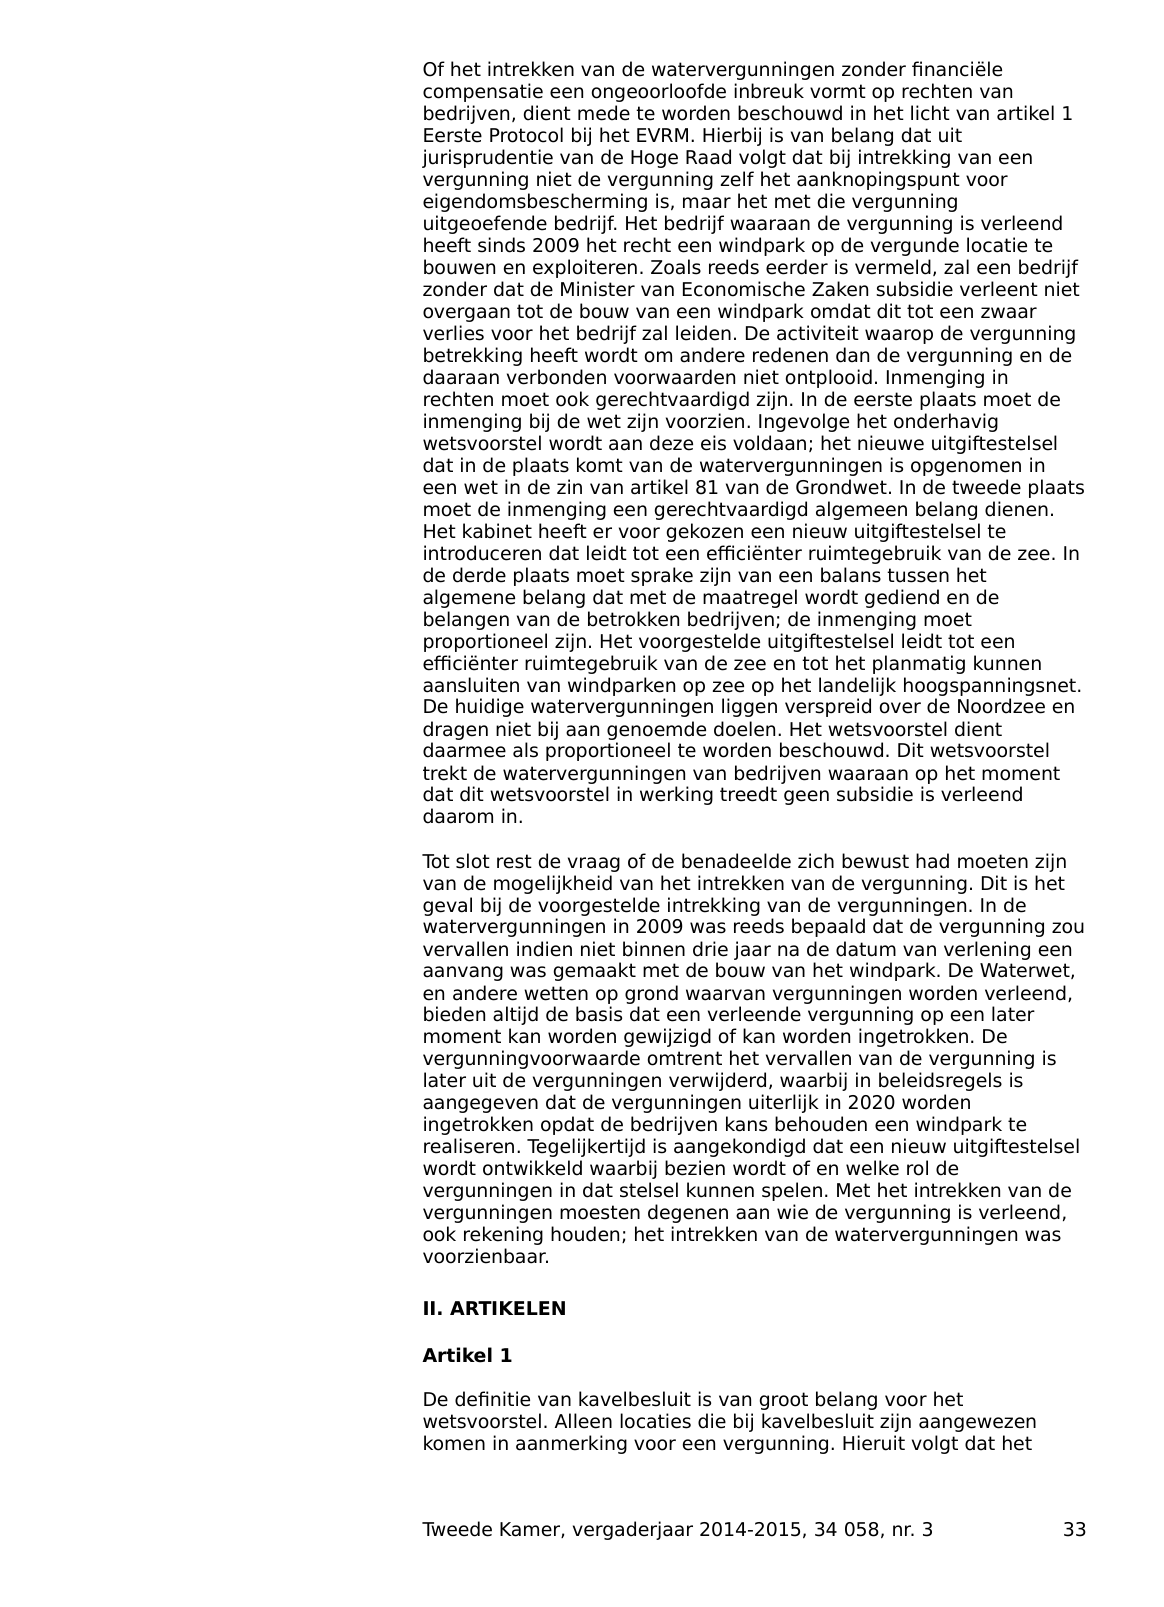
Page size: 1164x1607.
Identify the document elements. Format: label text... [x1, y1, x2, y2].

text Tot slot rest de vraag of de benadeelde zich bewust had moeten zijn van de mogelijkheid van het intrekken van de vergunning. Dit is het geval bij de voorgestelde intrekking van de vergunningen. In de watervergunningen in 2009 was reeds bepaald dat de vergunning zou vervallen indien niet binnen drie jaar na de datum van verlening een aanvang was gemaakt met de bouw van het windpark. De Waterwet, en andere wetten op grond waarvan vergunningen worden verleend, bieden altijd de basis dat een verleende vergunning op een later moment kan worden gewijzigd of kan worden ingetrokken. De vergunningvoorwaarde omtrent het vervallen van de vergunning is later uit de vergunningen verwijderd, waarbij in beleidsregels is aangegeven dat de vergunningen uiterlijk in 2020 worden ingetrokken opdat de bedrijven kans behouden een windpark te realiseren. Tegelijkertijd is aangekondigd dat een nieuw uitgiftestelsel wordt ontwikkeld waarbij bezien wordt of en welke rol de vergunningen in dat stelsel kunnen spelen. Met het intrekken van de vergunningen moesten degenen aan wie de vergunning is verleend, ook rekening houden; het intrekken van de watervergunningen was voorzienbaar. [422, 851, 1087, 1268]
text De definitie van kavelbesluit is van groot belang voor het wetsvoorstel. Alleen locaties die bij kavelbesluit zijn aangewezen komen in aanmerking voor een vergunning. Hieruit volgt dat het [422, 1389, 1087, 1455]
subtitle II. ARTIKELEN [422, 1298, 1087, 1320]
text Of het intrekken van de watervergunningen zonder financiële compensatie een ongeoorloofde inbreuk vormt op rechten van bedrijven, dient mede te worden beschouwd in het licht van artikel 1 Eerste Protocol bij het EVRM. Hierbij is van belang dat uit jurisprudentie van de Hoge Raad volgt dat bij intrekking van een vergunning niet de vergunning zelf het aanknopingspunt voor eigendomsbescherming is, maar het met die vergunning uitgeoefende bedrijf. Het bedrijf waaraan de vergunning is verleend heeft sinds 2009 het recht een windpark op de vergunde locatie te bouwen en exploiteren. Zoals reeds eerder is vermeld, zal een bedrijf zonder dat de Minister van Economische Zaken subsidie verleent niet overgaan tot de bouw van een windpark omdat dit tot een zwaar verlies voor het bedrijf zal leiden. De activiteit waarop de vergunning betrekking heeft wordt om andere redenen dan de vergunning en de daaraan verbonden voorwaarden niet ontplooid. Inmenging in rechten moet ook gerechtvaardigd zijn. In de eerste plaats moet de inmenging bij de wet zijn voorzien. Ingevolge het onderhavig wetsvoorstel wordt aan deze eis voldaan; het nieuwe uitgiftestelsel dat in de plaats komt van de watervergunningen is opgenomen in een wet in de zin van artikel 81 van de Grondwet. In de tweede plaats moet de inmenging een gerechtvaardigd algemeen belang dienen. Het kabinet heeft er voor gekozen een nieuw uitgiftestelsel te introduceren dat leidt tot een efficiënter ruimtegebruik van de zee. In de derde plaats moet sprake zijn van een balans tussen het algemene belang dat met de maatregel wordt gediend en de belangen van de betrokken bedrijven; de inmenging moet proportioneel zijn. Het voorgestelde uitgiftestelsel leidt tot een efficiënter ruimtegebruik van de zee en tot het planmatig kunnen aansluiten van windparken op zee op het landelijk hoogspanningsnet. De huidige watervergunningen liggen verspreid over de Noordzee en dragen niet bij aan genoemde doelen. Het wetsvoorstel dient daarmee als proportioneel te worden beschouwd. Dit wetsvoorstel trekt de watervergunningen van bedrijven waaraan op het moment dat dit wetsvoorstel in werking treedt geen subsidie is verleend daarom in. [422, 59, 1087, 828]
subtitle Artikel 1 [422, 1345, 1087, 1367]
